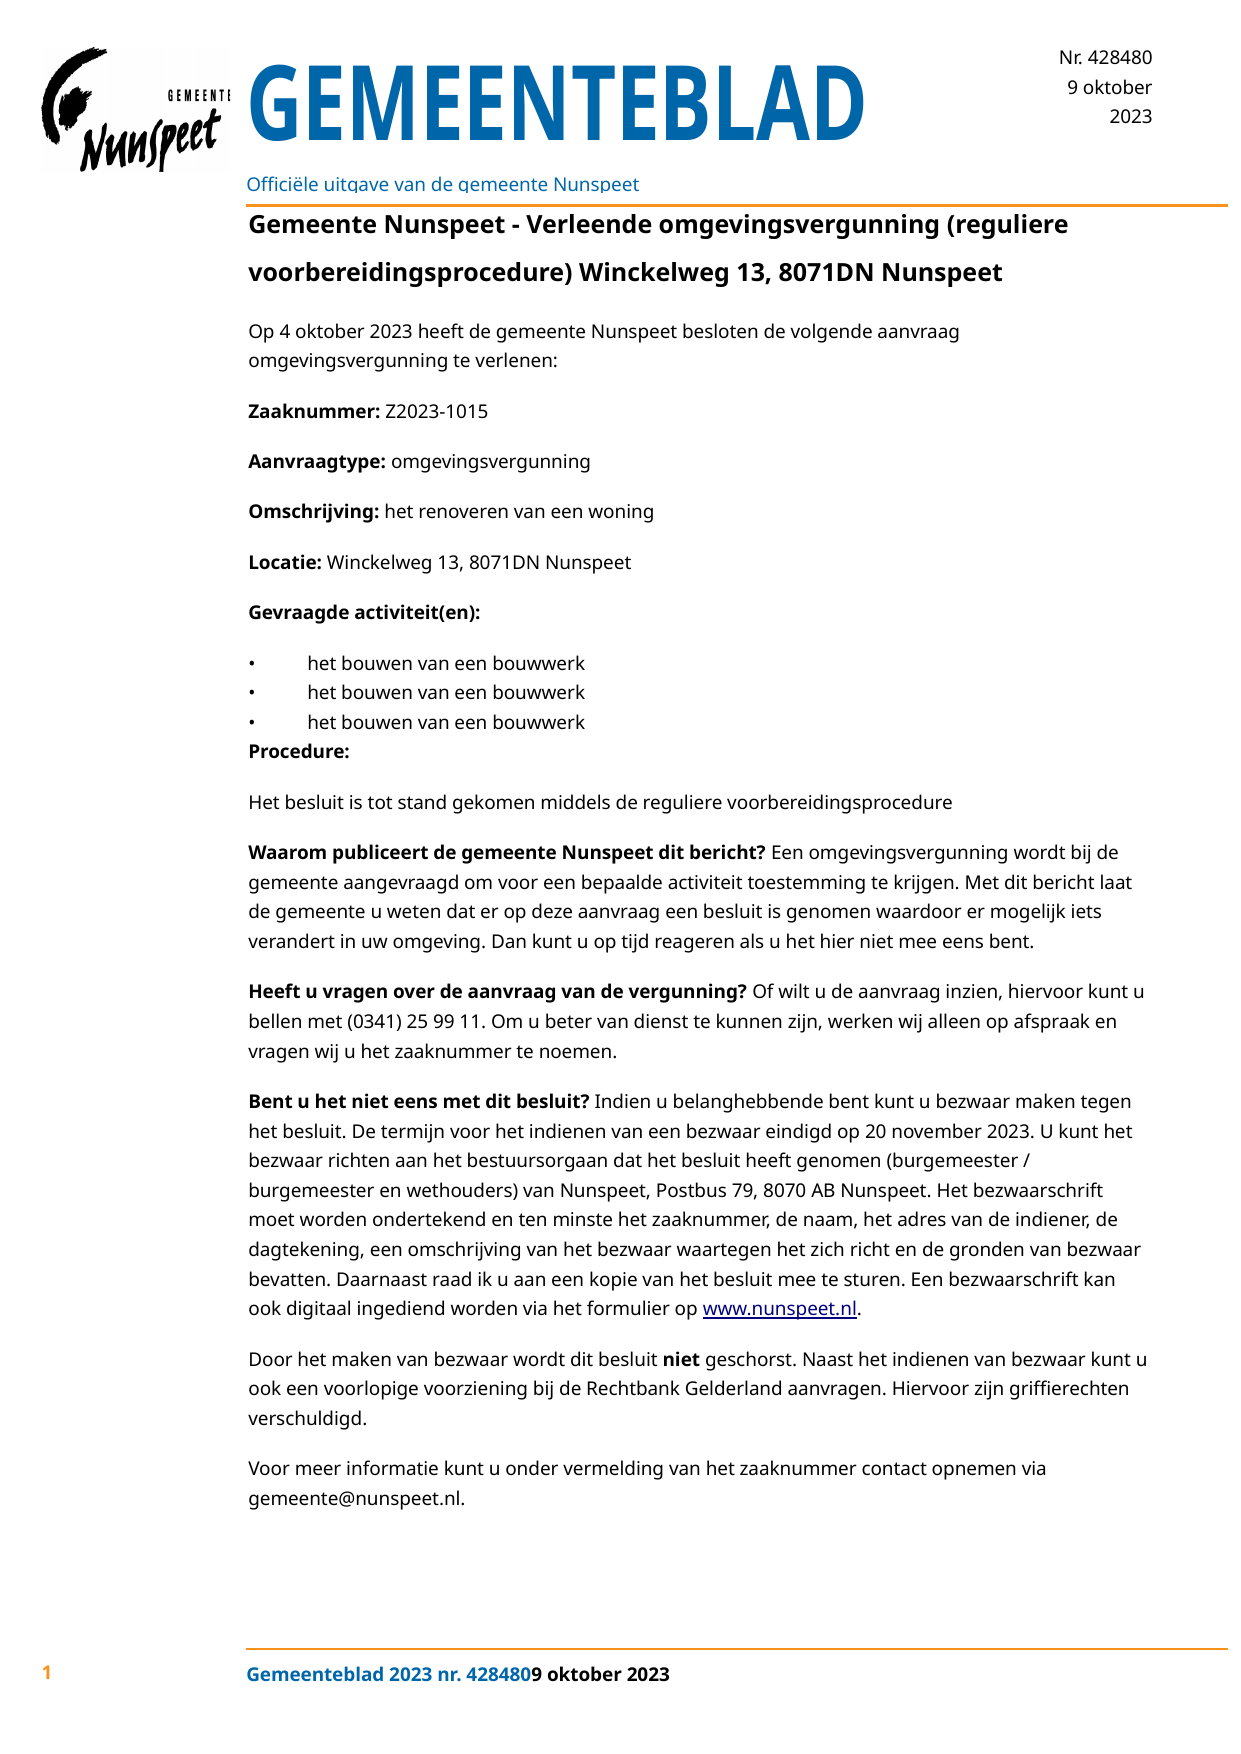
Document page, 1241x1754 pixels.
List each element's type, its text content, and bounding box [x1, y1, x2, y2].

list het bouwen van een bouwwerk [248, 709, 1152, 735]
text Omschrijving: het renoveren van een woning [248, 499, 1152, 524]
text Gemeente Nunspeet - Verleende omgevingsvergunning (reguliere voorbereidingsprocedure) Winckelweg 13, 8071DN Nunspeet [248, 207, 1152, 288]
text Voor meer informatie kunt u onder vermelding van het zaaknummer contact opnemen via gemeente@nunspeet.nl. [248, 1455, 1152, 1511]
list het bouwen van een bouwwerk [248, 650, 1152, 676]
text Bent u het niet eens met dit besluit? Indien u belanghebbende bent kunt u bezwaar maken tegen het besluit. De termijn voor het indienen van een bezwaar eindigd op 20 november 2023. U kunt het bezwaar richten aan het bestuursorgaan dat het besluit heeft genomen (burgemeester / burgemeester en wethouders) van Nunspeet, Postbus 79, 8070 AB Nunspeet. Het bezwaarschrift moet worden ondertekend en ten minste het zaaknummer, de naam, het adres van de indiener, de dagtekening, een omschrijving van het bezwaar waartegen het zich richt en de gronden van bezwaar bevatten. Daarnaast raad ik u aan een kopie van het besluit mee te sturen. Een bezwaarschrift kan ook digitaal ingediend worden via het formulier op www.nunspeet.nl. [248, 1088, 1152, 1321]
text Zaaknummer: Z2023-1015 [248, 398, 1152, 424]
text Op 4 oktober 2023 heeft de gemeente Nunspeet besloten de volgende aanvraag omgevingsvergunning te verlenen: [248, 318, 1152, 373]
text Door het maken van bezwaar wordt dit besluit niet geschorst. Naast het indienen van bezwaar kunt u ook een voorlopige voorziening bij de Rechtbank Gelderland aanvragen. Hiervoor zijn griffierechten verschuldigd. [248, 1346, 1152, 1431]
list het bouwen van een bouwwerk [248, 679, 1152, 705]
text Heeft u vragen over de aanvraag van de vergunning? Of wilt u de aanvraag inzien, hiervoor kunt u bellen met (0341) 25 99 11. Om u beter van dienst te kunnen zijn, werken wij alleen op afspraak en vragen wij u het zaaknummer te noemen. [248, 979, 1152, 1064]
text Waarom publiceert de gemeente Nunspeet dit bericht? Een omgevingsvergunning wordt bij de gemeente aangevraagd om voor een bepaalde activiteit toestemming te krijgen. Met dit bericht laat de gemeente u weten dat er op deze aanvraag een besluit is genomen waardoor er mogelijk iets verandert in uw omgeving. Dan kunt u op tijd reageren als u het hier niet mee eens bent. [248, 839, 1152, 954]
text Aanvraagtype: omgevingsvergunning [248, 448, 1152, 474]
text Locatie: Winckelweg 13, 8071DN Nunspeet [248, 549, 1152, 575]
text Gevraagde activiteit(en): [248, 599, 1152, 625]
picture [41, 47, 231, 172]
text Procedure: [248, 739, 1152, 764]
text Het besluit is tot stand gekomen middels de reguliere voorbereidingsprocedure [248, 789, 1152, 815]
